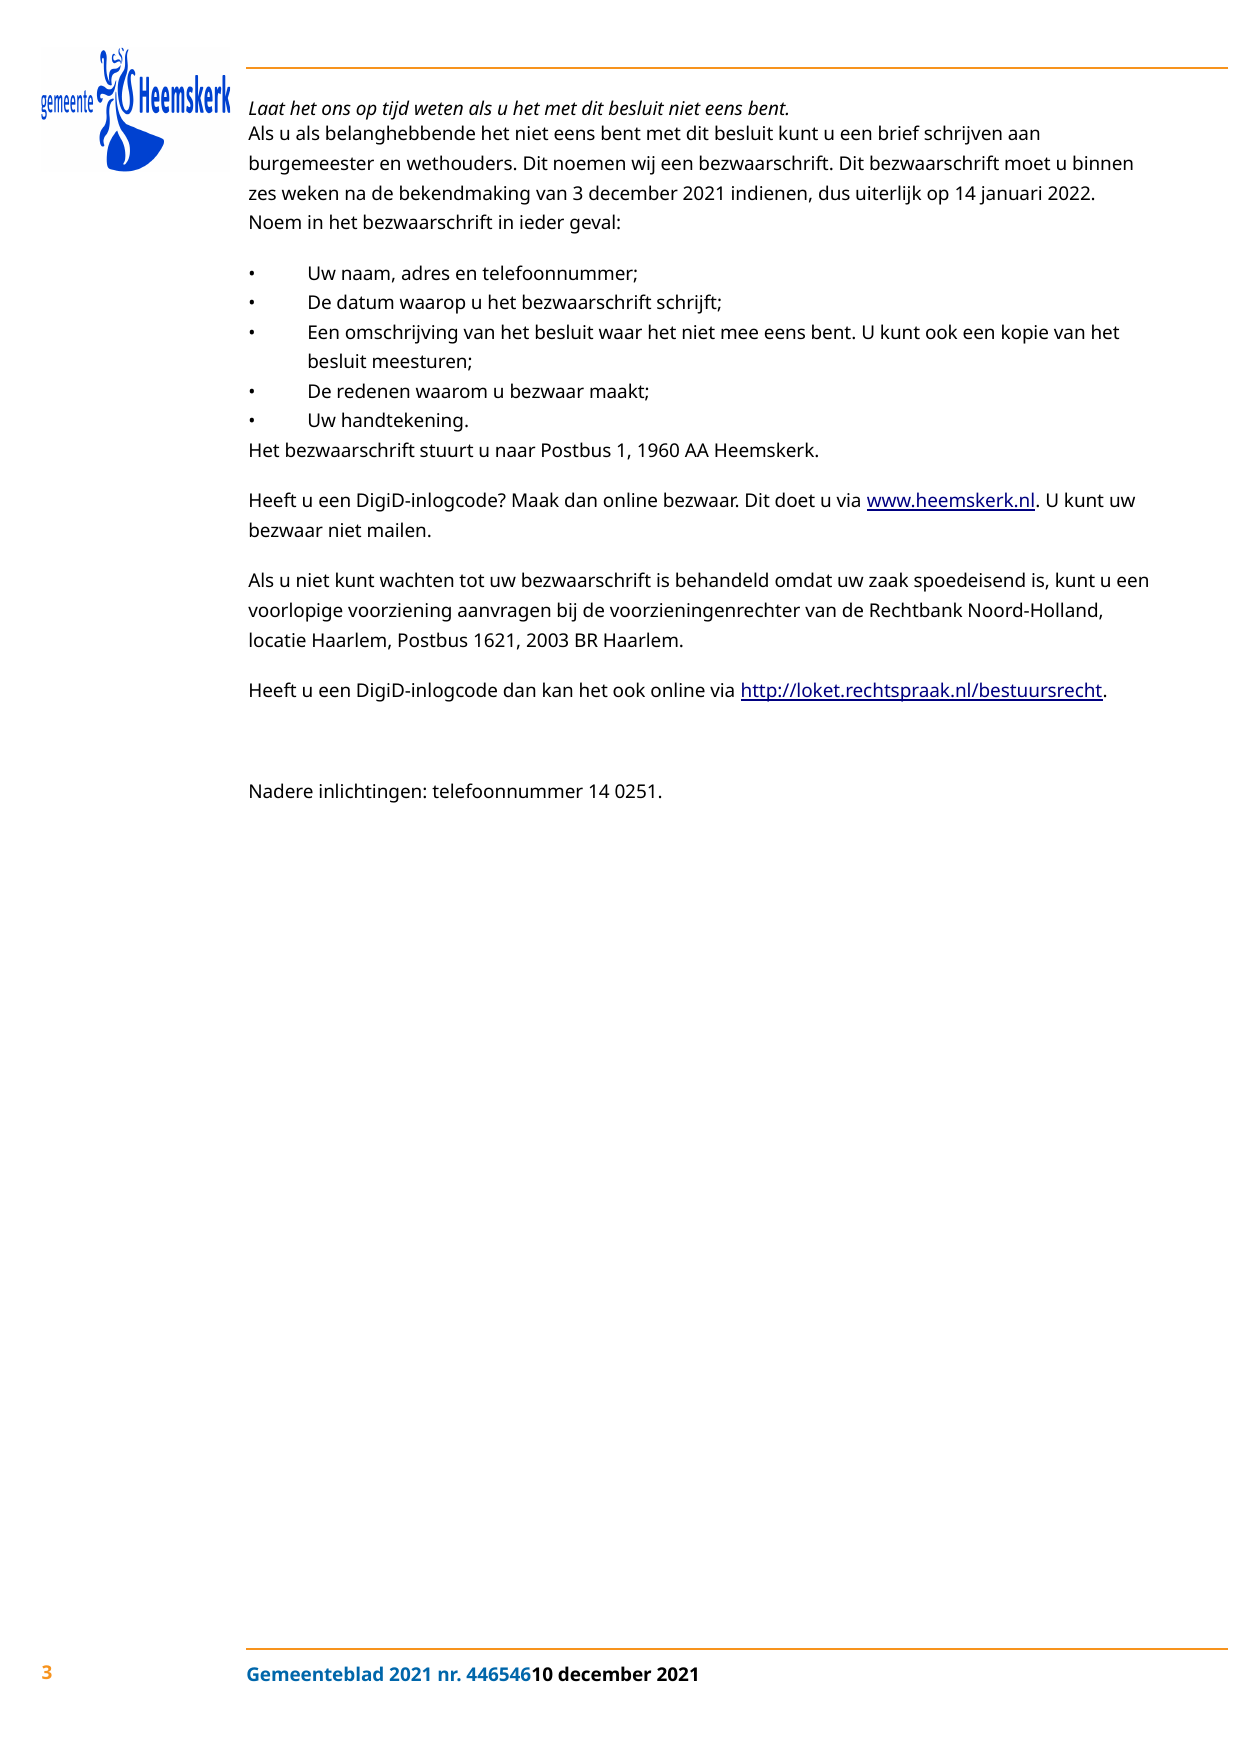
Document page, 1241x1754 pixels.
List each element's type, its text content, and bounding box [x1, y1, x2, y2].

text Nadere inlichtingen: telefoonnummer 14 0251. [248, 778, 1152, 804]
picture [41, 47, 231, 172]
text Als u als belanghebbende het niet eens bent met dit besluit kunt u een brief schrijven aan burgemeester en wethouders. Dit noemen wij een bezwaarschrift. Dit bezwaarschrift moet u binnen zes weken na de bekendmaking van 3 december 2021 indienen, dus uiterlijk op 14 januari 2022. Noem in het bezwaarschrift in ieder geval: [248, 121, 1152, 235]
text Heeft u een DigiD-inlogcode? Maak dan online bezwaar. Dit doet u via www.heemskerk.nl. U kunt uw bezwaar niet mailen. [248, 488, 1152, 543]
list Uw handtekening. [248, 408, 1152, 433]
list Uw naam, adres en telefoonnummer; [248, 260, 1152, 285]
text Als u niet kunt wachten tot uw bezwaarschrift is behandeld omdat uw zaak spoedeisend is, kunt u een voorlopige voorziening aanvragen bij de voorzieningenrechter van de Rechtbank Noord-Holland, locatie Haarlem, Postbus 1621, 2003 BR Haarlem. [248, 568, 1152, 652]
list De redenen waarom u bezwaar maakt; [248, 378, 1152, 404]
text Heeft u een DigiD-inlogcode dan kan het ook online via http://loket.rechtspraak.nl/bestuursrecht. [248, 677, 1152, 703]
text Het bezwaarschrift stuurt u naar Postbus 1, 1960 AA Heemskerk. [248, 437, 1152, 463]
text Laat het ons op tijd weten als u het met dit besluit niet eens bent. [248, 95, 1152, 121]
list De datum waarop u het bezwaarschrift schrijft; [248, 289, 1152, 315]
list Een omschrijving van het besluit waar het niet mee eens bent. U kunt ook een kopie van het besluit meesturen; [248, 319, 1152, 374]
